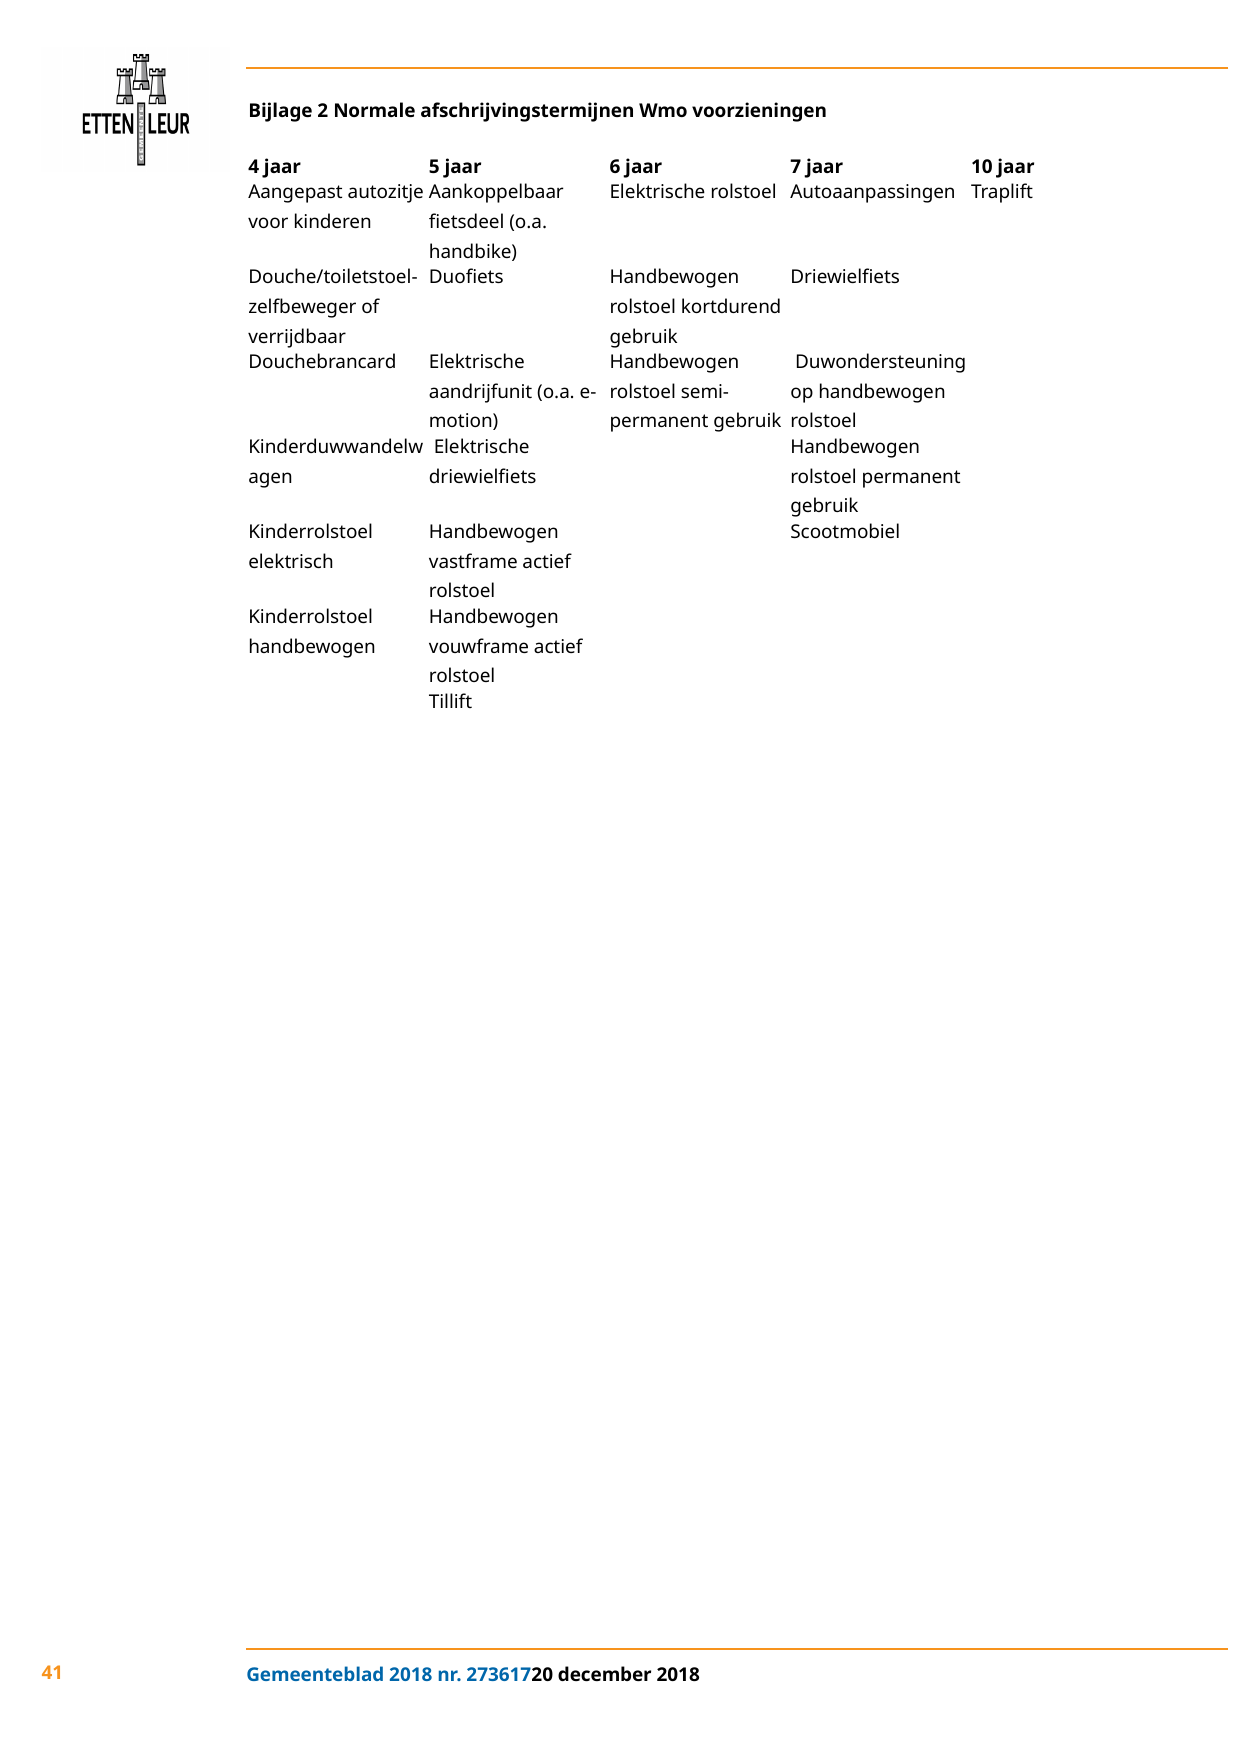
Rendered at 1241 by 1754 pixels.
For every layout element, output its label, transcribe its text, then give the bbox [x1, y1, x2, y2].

table_cell [609, 434, 790, 518]
table_cell Duofiets [429, 264, 609, 348]
table_cell [971, 434, 1152, 518]
table_cell Elektrische rolstoel [609, 179, 790, 264]
table_cell Scootmobiel [790, 518, 971, 603]
table_cell Elektrische driewielfiets [429, 434, 609, 518]
table_cell [790, 688, 971, 714]
table_cell Tillift [429, 688, 609, 714]
table_cell [248, 688, 429, 714]
table_cell [971, 603, 1152, 688]
table_cell [790, 603, 971, 688]
table_cell Aangepast autozitje voor kinderen [248, 179, 429, 264]
table_header 4 jaar [248, 153, 429, 179]
table_cell [609, 688, 790, 714]
table_cell Duwondersteuning op handbewogen rolstoel [790, 349, 971, 433]
table_header 10 jaar [971, 153, 1152, 179]
table_cell Kinderrolstoel handbewogen [248, 603, 429, 688]
table_cell Elektrische aandrijfunit (o.a. e-motion) [429, 349, 609, 433]
table_header 6 jaar [609, 153, 790, 179]
picture [41, 47, 231, 172]
table_cell [971, 349, 1152, 433]
table_cell [971, 264, 1152, 348]
table_cell [609, 518, 790, 603]
table_cell [609, 603, 790, 688]
table_cell Aankoppelbaar fietsdeel (o.a. handbike) [429, 179, 609, 264]
table_cell Driewielfiets [790, 264, 971, 348]
table_cell Kinderduwwandelwagen [248, 434, 429, 518]
table_cell Handbewogen vouwframe actief rolstoel [429, 603, 609, 688]
table_cell Handbewogen rolstoel semi-permanent gebruik [609, 349, 790, 433]
table_cell Douchebrancard [248, 349, 429, 433]
text Bijlage 2 Normale afschrijvingstermijnen Wmo voorzieningen [248, 95, 1152, 123]
table_cell Handbewogen rolstoel kortdurend gebruik [609, 264, 790, 348]
table_header 5 jaar [429, 153, 609, 179]
table_cell Autoaanpassingen [790, 179, 971, 264]
table_header 7 jaar [790, 153, 971, 179]
table_cell Douche/toiletstoel-zelfbeweger of verrijdbaar [248, 264, 429, 348]
table_cell Traplift [971, 179, 1152, 264]
table_cell [971, 518, 1152, 603]
table_cell Handbewogen rolstoel permanent gebruik [790, 434, 971, 518]
table_cell Handbewogen vastframe actief rolstoel [429, 518, 609, 603]
table_cell Kinderrolstoel elektrisch [248, 518, 429, 603]
table_cell [971, 688, 1152, 714]
